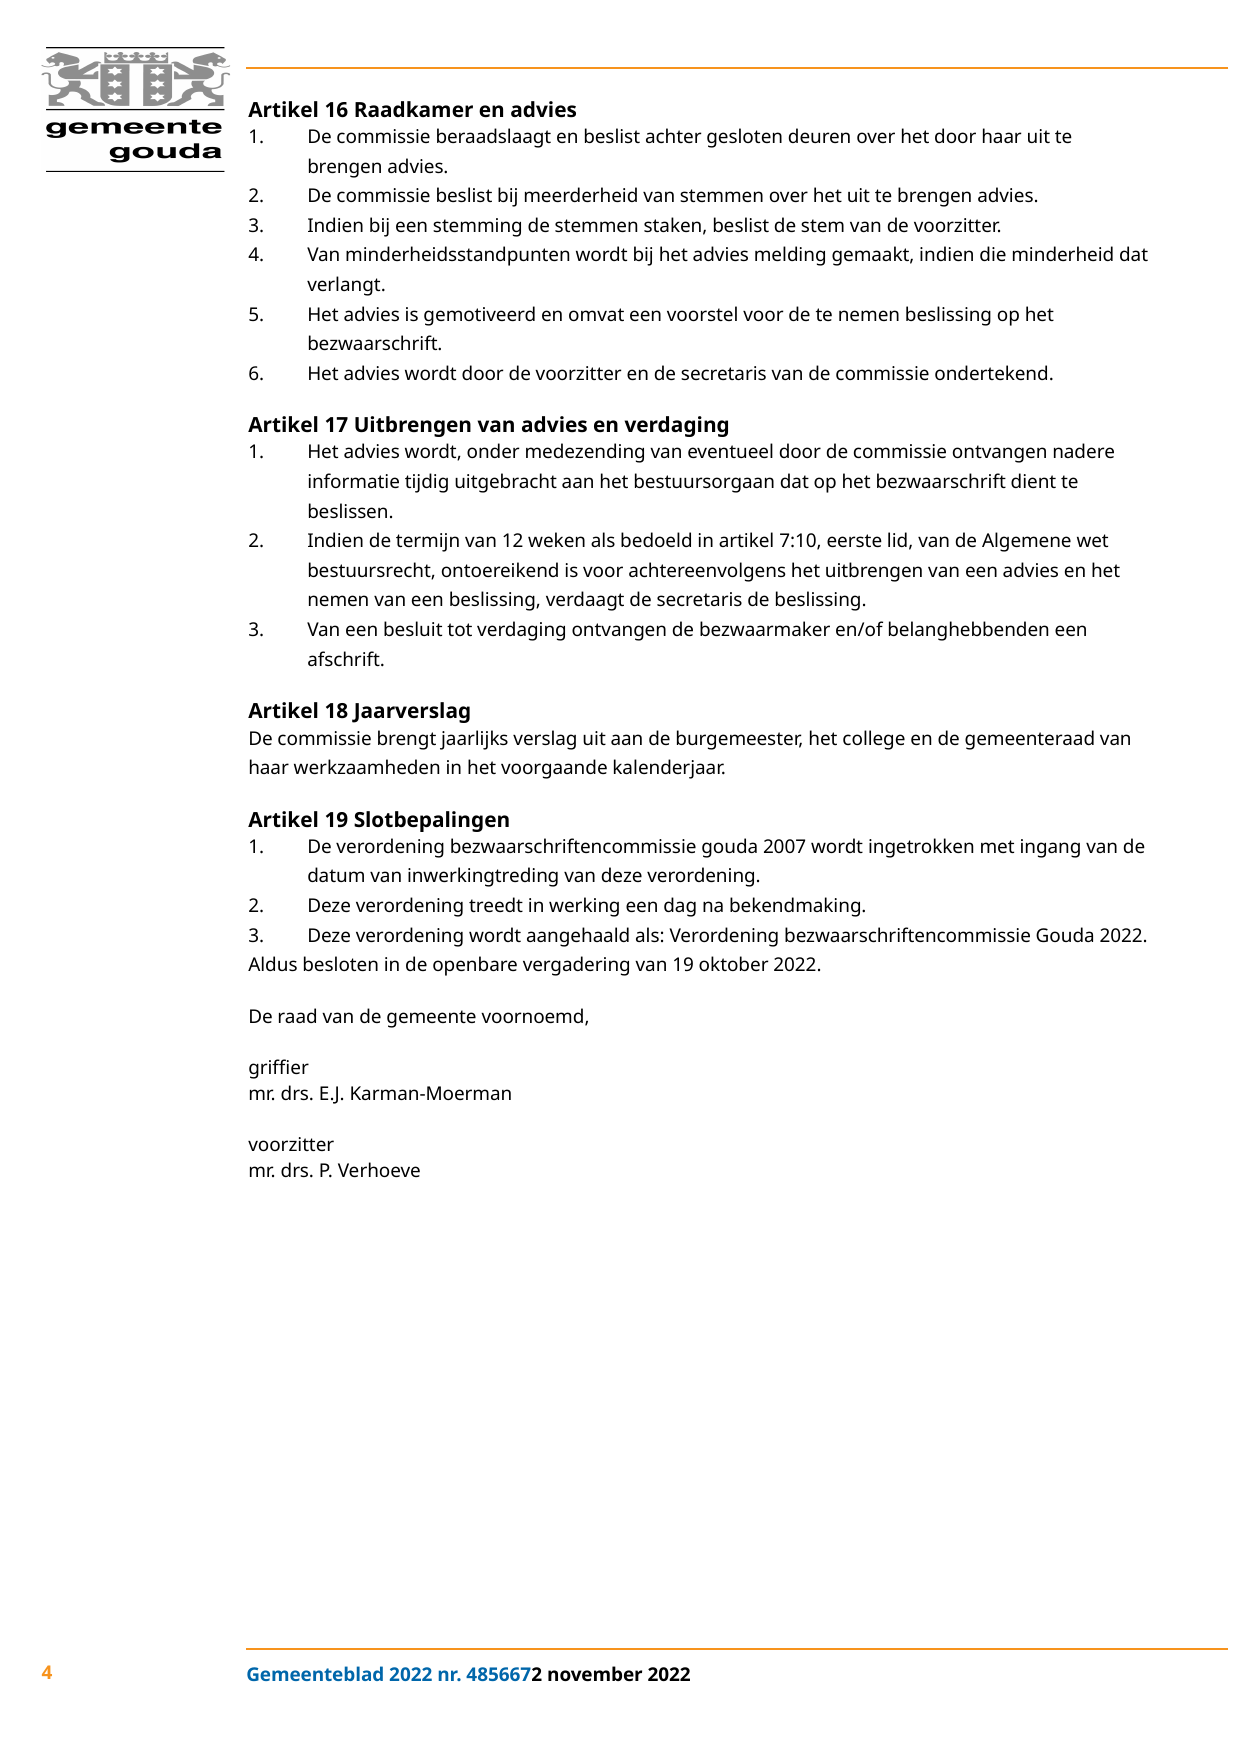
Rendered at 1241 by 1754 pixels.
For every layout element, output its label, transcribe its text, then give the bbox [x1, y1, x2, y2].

text Artikel 19 Slotbepalingen [248, 805, 1152, 833]
text Aldus besloten in de openbare vergadering van 19 oktober 2022. [248, 951, 1152, 977]
list Indien bij een stemming de stemmen staken, beslist de stem van de voorzitter. [248, 212, 1152, 238]
text De raad van de gemeente voornoemd, [248, 1003, 1152, 1029]
list De commissie beslist bij meerderheid van stemmen over het uit te brengen advies. [248, 182, 1152, 208]
text Artikel 16 Raadkamer en advies [248, 95, 1152, 123]
list Van minderheidsstandpunten wordt bij het advies melding gemaakt, indien die minderheid dat verlangt. [248, 242, 1152, 297]
text voorzitter [248, 1132, 1152, 1157]
list Deze verordening treedt in werking een dag na bekendmaking. [248, 892, 1152, 918]
list Indien de termijn van 12 weken als bedoeld in artikel 7:10, eerste lid, van de Algemene wet bestuursrecht, ontoereikend is voor achtereenvolgens het uitbrengen van een advies en het nemen van een beslissing, verdaagt de secretaris de beslissing. [248, 527, 1152, 612]
text mr. drs. E.J. Karman-Moerman [248, 1080, 1152, 1106]
list Het advies wordt door de voorzitter en de secretaris van de commissie ondertekend. [248, 360, 1152, 386]
text Artikel 17 Uitbrengen van advies en verdaging [248, 410, 1152, 439]
list Het advies wordt, onder medezending van eventueel door de commissie ontvangen nadere informatie tijdig uitgebracht aan het bestuursorgaan dat op het bezwaarschrift dient te beslissen. [248, 439, 1152, 524]
text mr. drs. P. Verhoeve [248, 1157, 1152, 1183]
picture [41, 47, 231, 172]
list De verordening bezwaarschriftencommissie gouda 2007 wordt ingetrokken met ingang van de datum van inwerkingtreding van deze verordening. [248, 833, 1152, 888]
text Artikel 18 Jaarverslag [248, 696, 1152, 725]
list Deze verordening wordt aangehaald als: Verordening bezwaarschriftencommissie Gouda 2022. [248, 922, 1152, 948]
list Van een besluit tot verdaging ontvangen de bezwaarmaker en/of belanghebbenden een afschrift. [248, 616, 1152, 672]
list Het advies is gemotiveerd en omvat een voorstel voor de te nemen beslissing op het bezwaarschrift. [248, 301, 1152, 356]
list De commissie beraadslaagt en beslist achter gesloten deuren over het door haar uit te brengen advies. [248, 123, 1152, 178]
text De commissie brengt jaarlijks verslag uit aan de burgemeester, het college en de gemeenteraad van haar werkzaamheden in het voorgaande kalenderjaar. [248, 725, 1152, 780]
text griffier [248, 1054, 1152, 1080]
